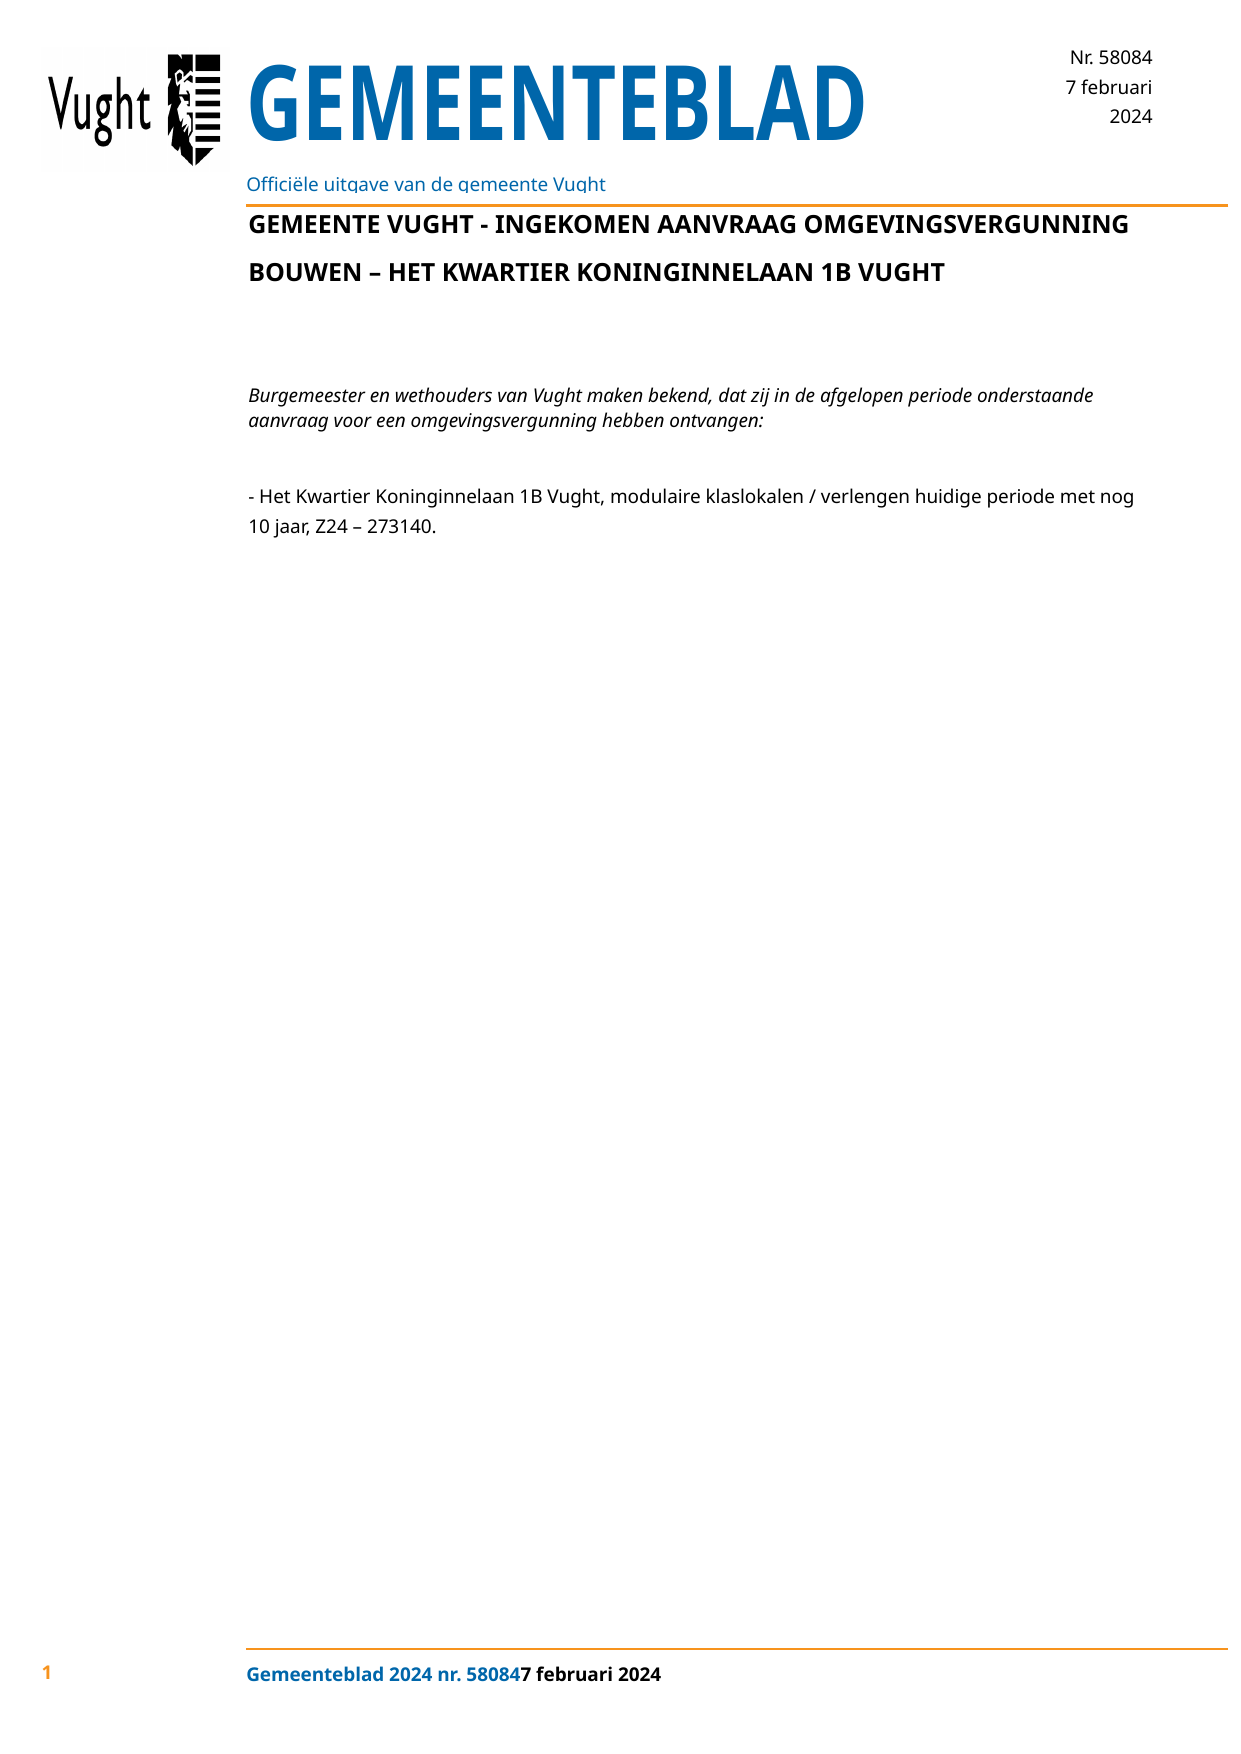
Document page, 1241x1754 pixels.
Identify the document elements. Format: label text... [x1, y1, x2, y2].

text Burgemeester en wethouders van Vught maken bekend, dat zij in de afgelopen periode onderstaande aanvraag voor een omgevingsvergunning hebben ontvangen: [248, 382, 1152, 433]
text GEMEENTE VUGHT - INGEKOMEN AANVRAAG OMGEVINGSVERGUNNING BOUWEN – HET KWARTIER KONINGINNELAAN 1B VUGHT [248, 207, 1152, 288]
picture [41, 47, 231, 172]
text - Het Kwartier Koninginnelaan 1B Vught, modulaire klaslokalen / verlengen huidige periode met nog 10 jaar, Z24 – 273140. [248, 484, 1152, 539]
